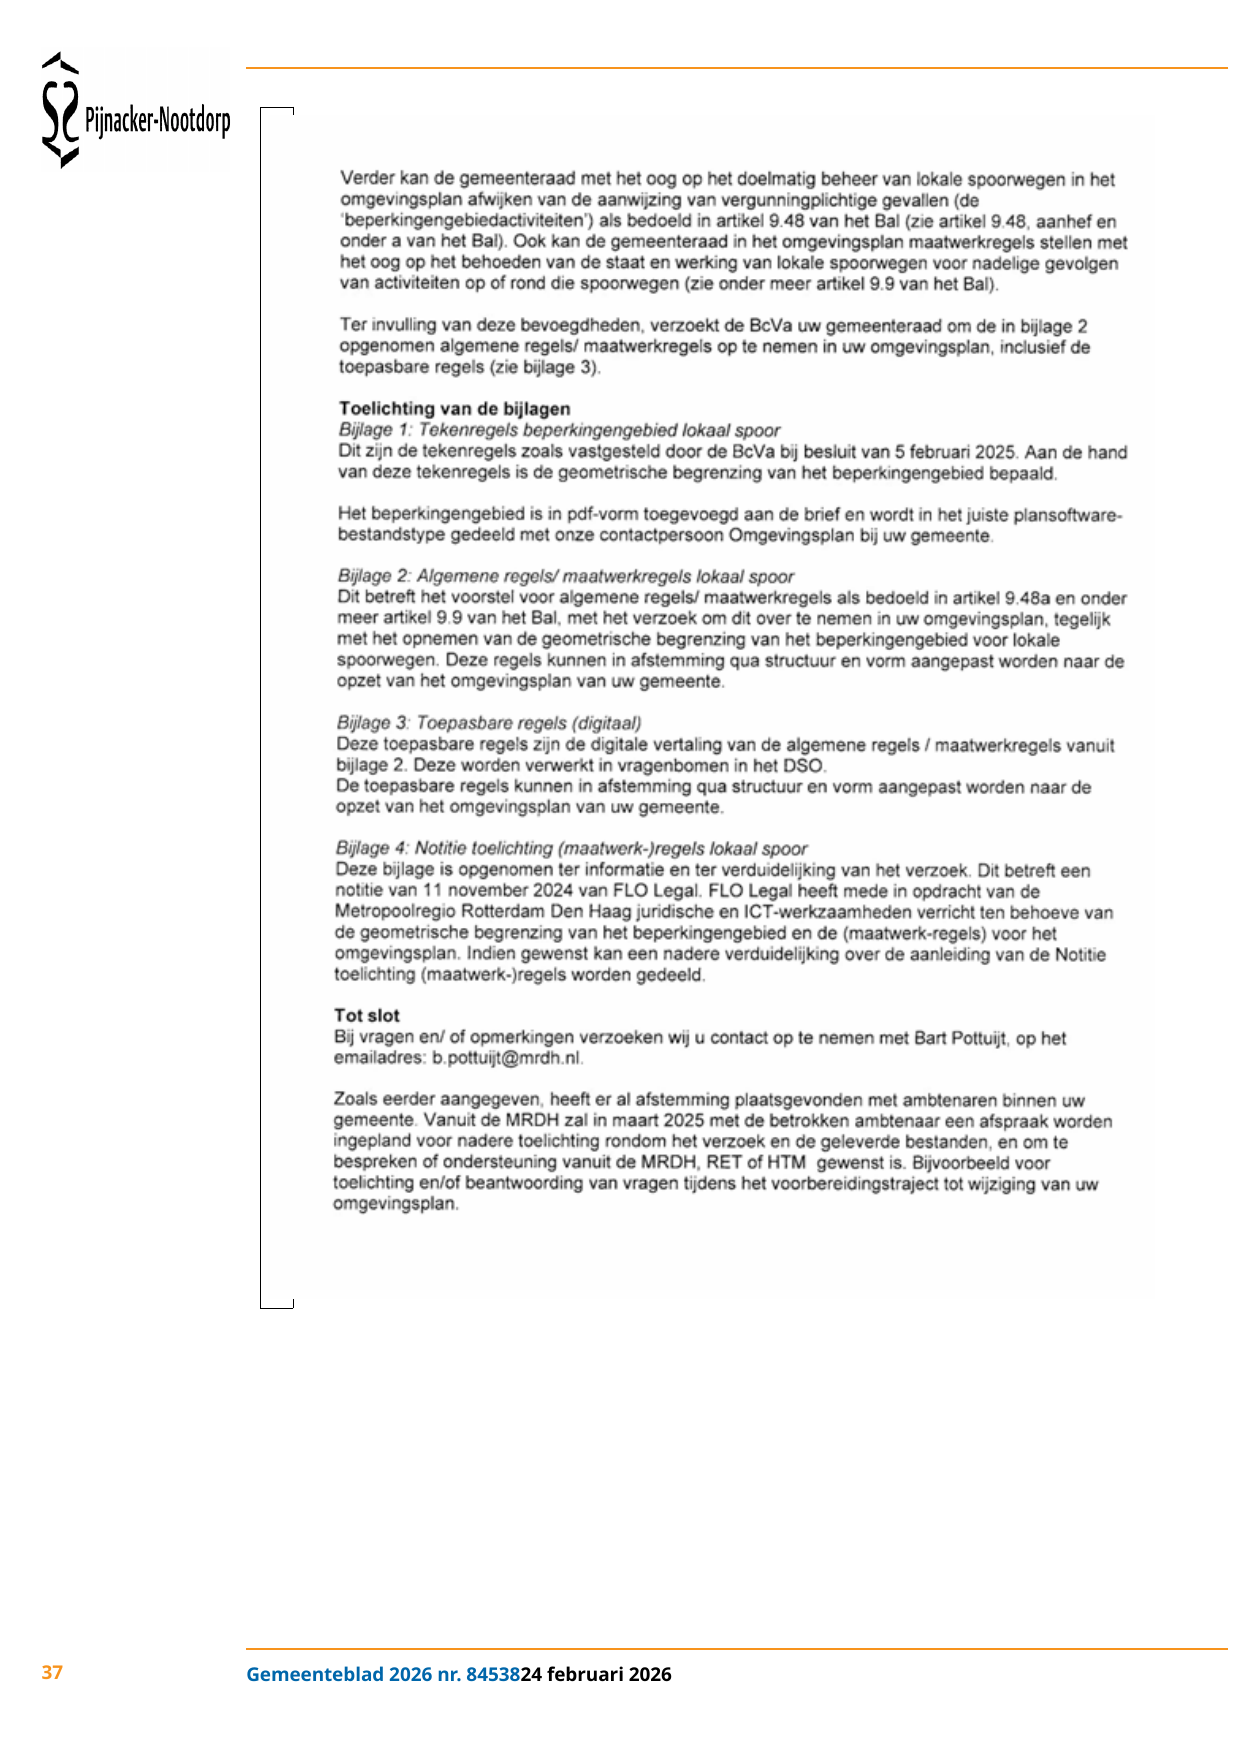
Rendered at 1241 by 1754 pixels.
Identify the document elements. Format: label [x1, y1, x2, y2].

picture [268, 115, 1155, 1299]
picture [41, 47, 231, 172]
